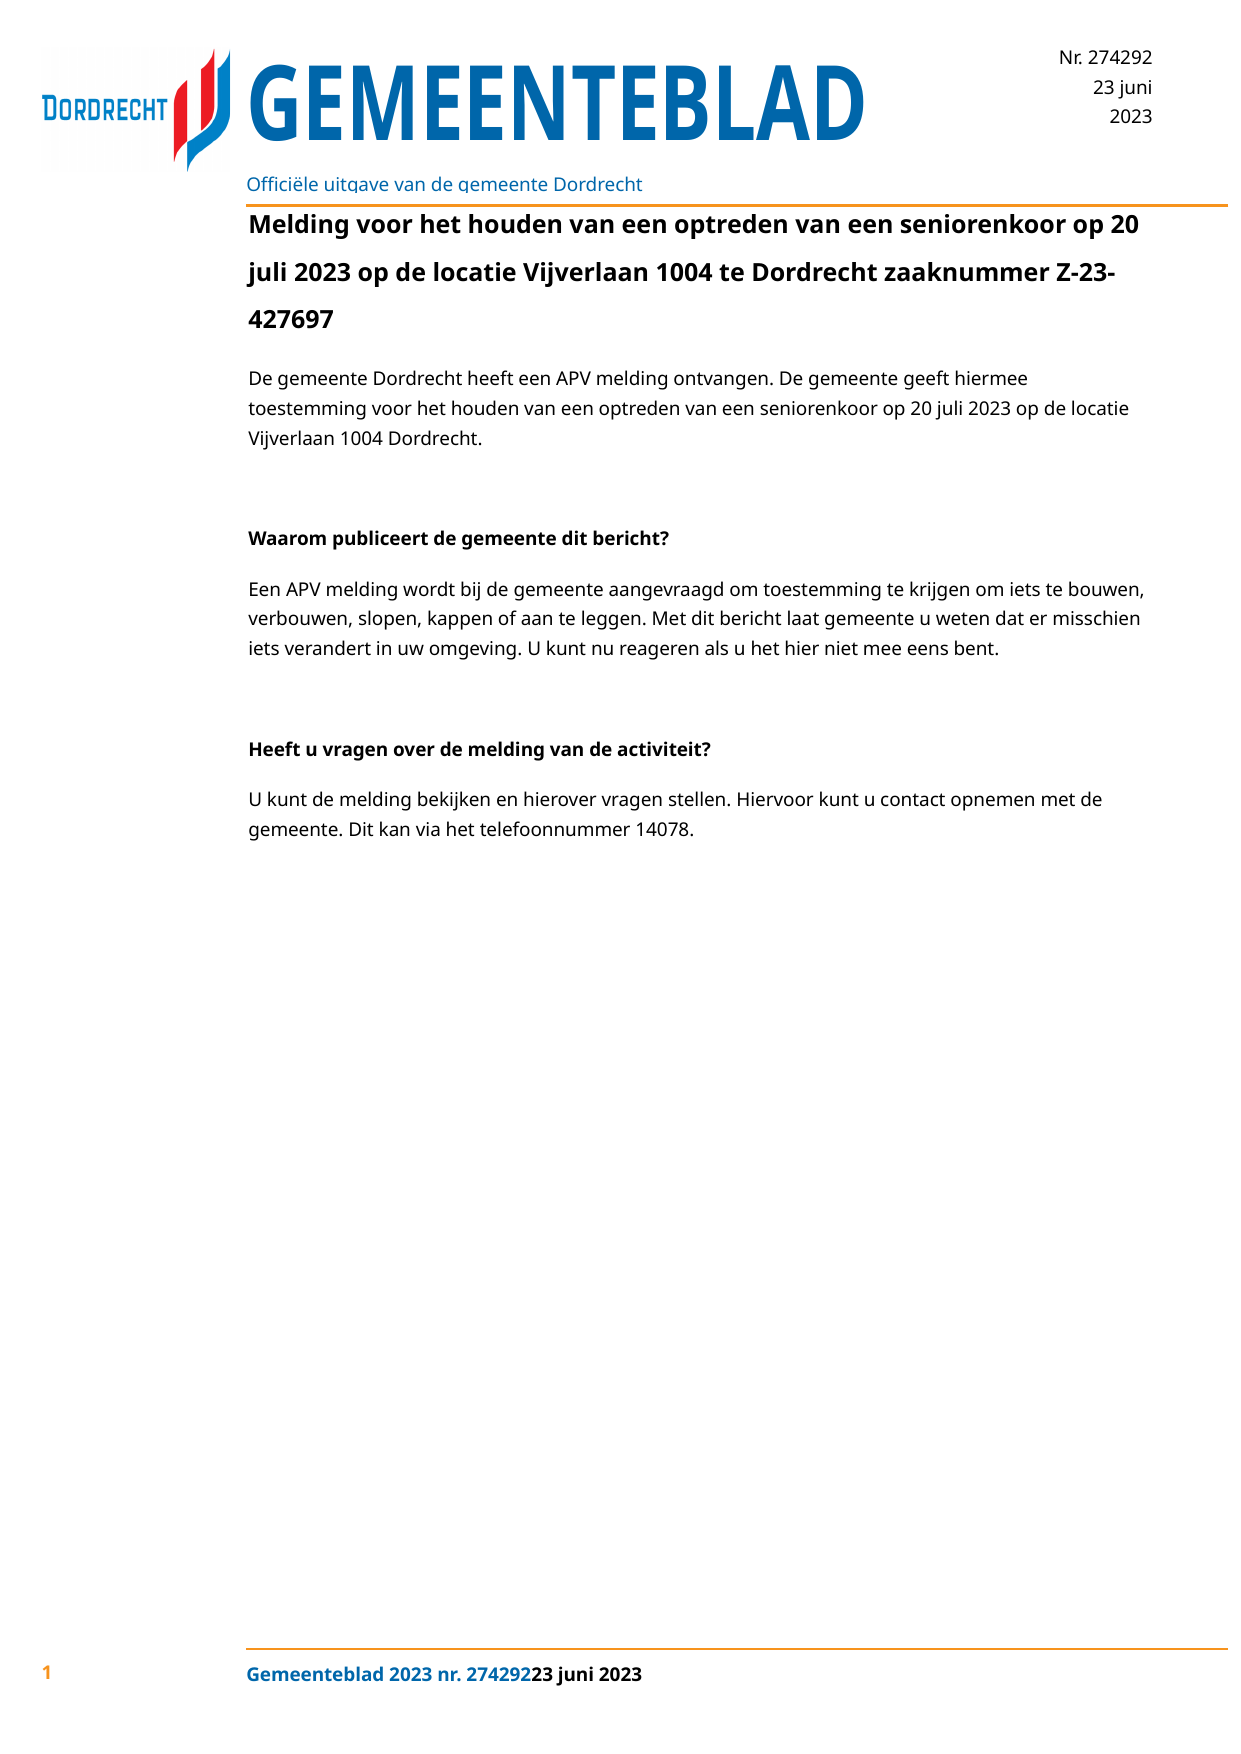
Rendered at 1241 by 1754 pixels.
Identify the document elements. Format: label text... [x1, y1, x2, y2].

text Melding voor het houden van een optreden van een seniorenkoor op 20 juli 2023 op de locatie Vijverlaan 1004 te Dordrecht zaaknummer Z-23-427697 [248, 207, 1152, 336]
text U kunt de melding bekijken en hierover vragen stellen. Hiervoor kunt u contact opnemen met de gemeente. Dit kan via het telefoonnummer 14078. [248, 786, 1152, 842]
text Waarom publiceert de gemeente dit bericht? [248, 526, 1152, 551]
picture [41, 47, 231, 172]
text Een APV melding wordt bij de gemeente aangevraagd om toestemming te krijgen om iets te bouwen, verbouwen, slopen, kappen of aan te leggen. Met dit bericht laat gemeente u weten dat er misschien iets verandert in uw omgeving. U kunt nu reageren als u het hier niet mee eens bent. [248, 576, 1152, 661]
text Heeft u vragen over de melding van de activiteit? [248, 736, 1152, 762]
text De gemeente Dordrecht heeft een APV melding ontvangen. De gemeente geeft hiermee toestemming voor het houden van een optreden van een seniorenkoor op 20 juli 2023 op de locatie Vijverlaan 1004 Dordrecht. [248, 366, 1152, 450]
